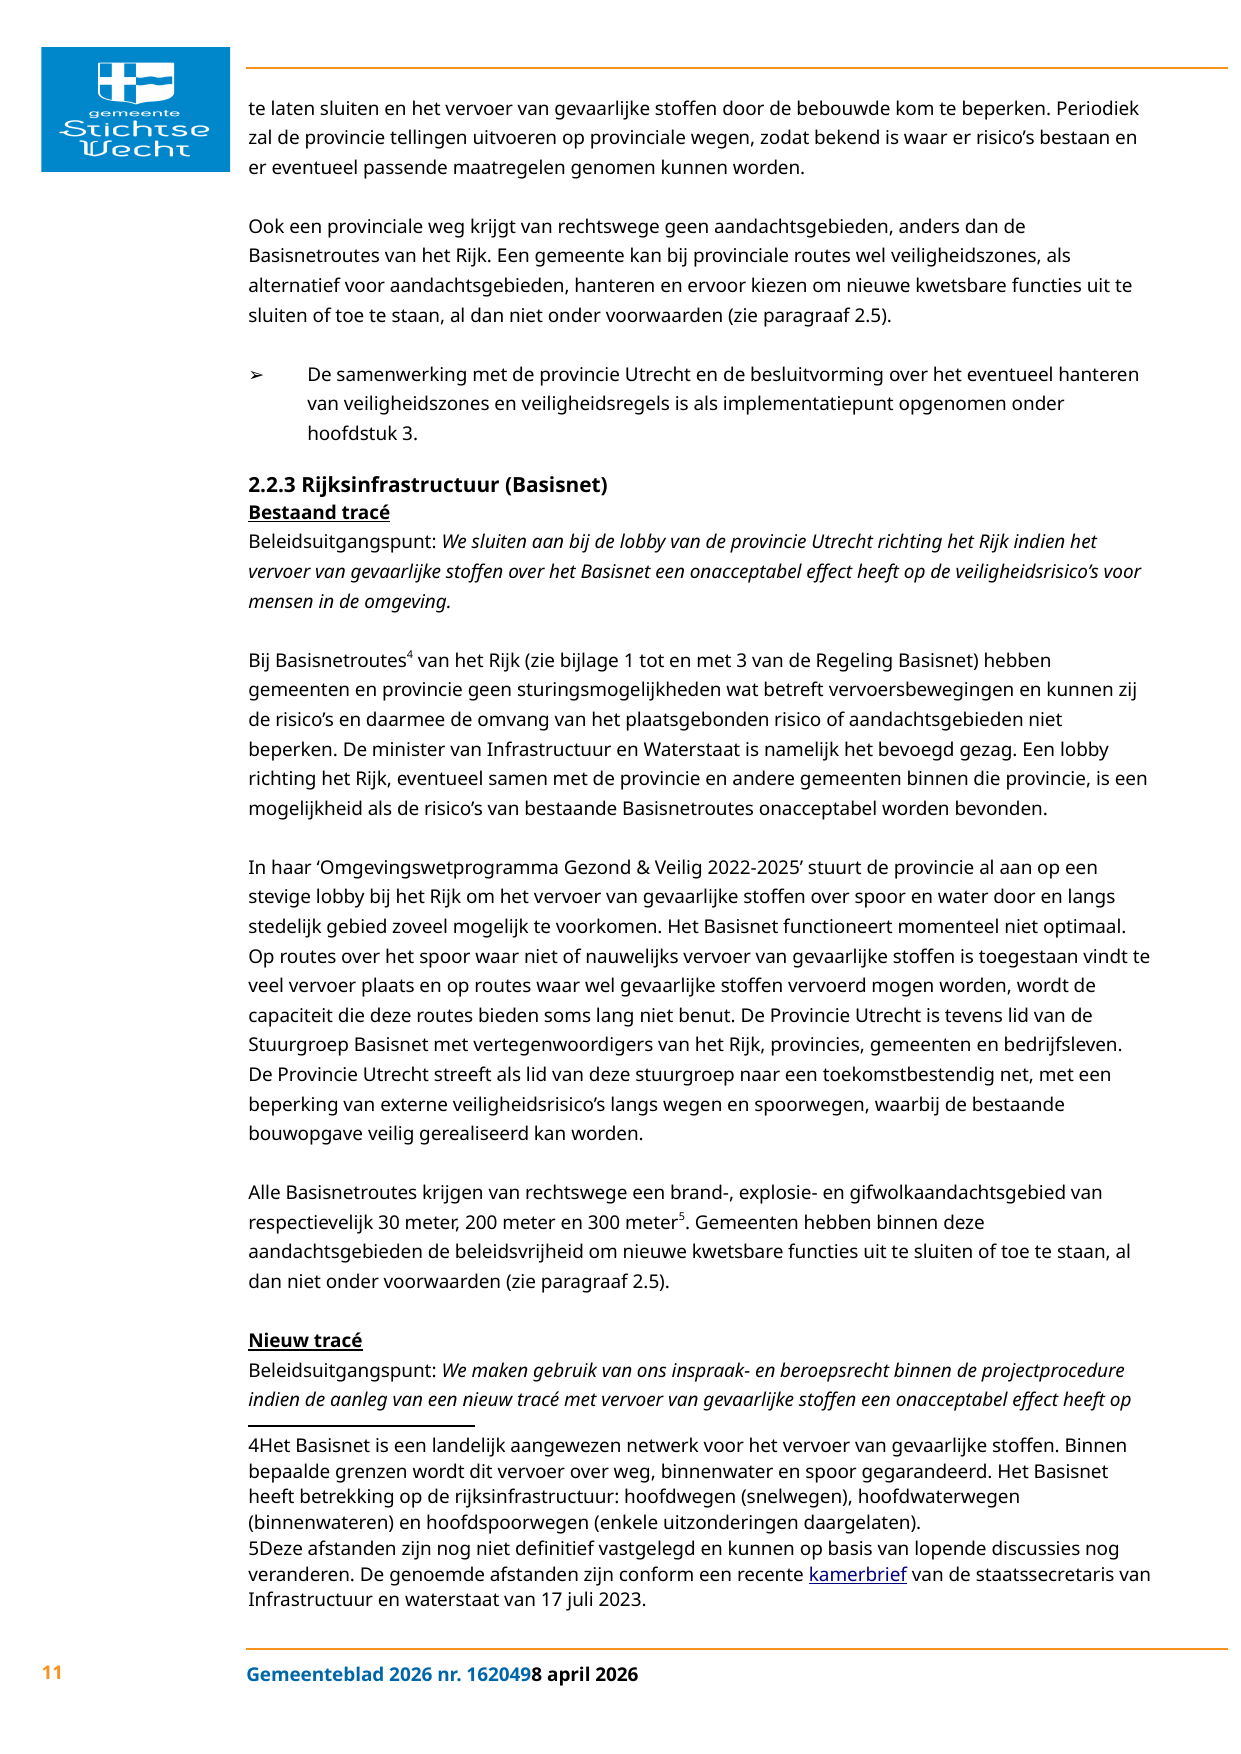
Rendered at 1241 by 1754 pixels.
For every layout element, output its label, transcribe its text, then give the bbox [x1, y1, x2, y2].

text Het Basisnet is een landelijk aangewezen netwerk voor het vervoer van gevaarlijke stoffen. Binnen bepaalde grenzen wordt dit vervoer over weg, binnenwater en spoor gegarandeerd. Het Basisnet heeft betrekking op de rijksinfrastructuur: hoofdwegen (snelwegen), hoofdwaterwegen (binnenwateren) en hoofdspoorwegen (enkele uitzonderingen daargelaten). [248, 1432, 1152, 1535]
picture [99, 63, 135, 101]
text Nieuw tracé [248, 1327, 1152, 1353]
text Bestaand tracé [248, 499, 1152, 525]
picture [137, 63, 174, 103]
text Ook een provinciale weg krijgt van rechtswege geen aandachtsgebieden, anders dan de Basisnetroutes van het Rijk. Een gemeente kan bij provinciale routes wel veiligheidszones, als alternatief voor aandachtsgebieden, hanteren en ervoor kiezen om nieuwe kwetsbare functies uit te sluiten of toe te staan, al dan niet onder voorwaarden (zie paragraaf 2.5). [248, 213, 1152, 328]
text te laten sluiten en het vervoer van gevaarlijke stoffen door de bebouwde kom te beperken. Periodiek zal de provincie tellingen uitvoeren op provinciale wegen, zodat bekend is waar er risico’s bestaan en er eventueel passende maatregelen genomen kunnen worden. [248, 95, 1152, 180]
text Beleidsuitgangspunt: We sluiten aan bij de lobby van de provincie Utrecht richting het Rijk indien het vervoer van gevaarlijke stoffen over het Basisnet een onacceptabel effect heeft op de veiligheidsrisico’s voor mensen in de omgeving. [248, 529, 1152, 613]
text Deze afstanden zijn nog niet definitief vastgelegd en kunnen op basis van lopende discussies nog veranderen. De genoemde afstanden zijn conform een recente kamerbrief van de staatssecretaris van Infrastructuur en waterstaat van 17 juli 2023. [248, 1535, 1152, 1612]
text 2.2.3 Rijksinfrastructuur (Basisnet) [248, 471, 1152, 499]
text Beleidsuitgangspunt: We maken gebruik van ons inspraak- en beroepsrecht binnen de projectprocedure indien de aanleg van een nieuw tracé met vervoer van gevaarlijke stoffen een onacceptabel effect heeft op [248, 1357, 1152, 1412]
list De samenwerking met de provincie Utrecht en de besluitvorming over het eventueel hanteren van veiligheidszones en veiligheidsregels is als implementatiepunt opgenomen onder hoofdstuk 3. [248, 361, 1152, 446]
text Alle Basisnetroutes krijgen van rechtswege een brand-, explosie- en gifwolkaandachtsgebied van respectievelijk 30 meter, 200 meter en 300 meter. Gemeenten hebben binnen deze aandachtsgebieden de beleidsvrijheid om nieuwe kwetsbare functies uit te sluiten of toe te staan, al dan niet onder voorwaarden (zie paragraaf 2.5). [248, 1179, 1152, 1294]
text Bij Basisnetroutes van het Rijk (zie bijlage 1 tot en met 3 van de Regeling Basisnet) hebben gemeenten en provincie geen sturingsmogelijkheden wat betreft vervoersbewegingen en kunnen zij de risico’s en daarmee de omvang van het plaatsgebonden risico of aandachtsgebieden niet beperken. De minister van Infrastructuur en Waterstaat is namelijk het bevoegd gezag. Een lobby richting het Rijk, eventueel samen met de provincie en andere gemeenten binnen die provincie, is een mogelijkheid als de risico’s van bestaande Basisnetroutes onacceptabel worden bevonden. [248, 647, 1152, 821]
text In haar ‘Omgevingswetprogramma Gezond & Veilig 2022-2025’ stuurt de provincie al aan op een stevige lobby bij het Rijk om het vervoer van gevaarlijke stoffen over spoor en water door en langs stedelijk gebied zoveel mogelijk te voorkomen. Het Basisnet functioneert momenteel niet optimaal. Op routes over het spoor waar niet of nauwelijks vervoer van gevaarlijke stoffen is toegestaan vindt te veel vervoer plaats en op routes waar wel gevaarlijke stoffen vervoerd mogen worden, wordt de capaciteit die deze routes bieden soms lang niet benut. De Provincie Utrecht is tevens lid van de Stuurgroep Basisnet met vertegenwoordigers van het Rijk, provincies, gemeenten en bedrijfsleven. De Provincie Utrecht streeft als lid van deze stuurgroep naar een toekomstbestendig net, met een beperking van externe veiligheidsrisico’s langs wegen en spoorwegen, waarbij de bestaande bouwopgave veilig gerealiseerd kan worden. [248, 854, 1152, 1146]
